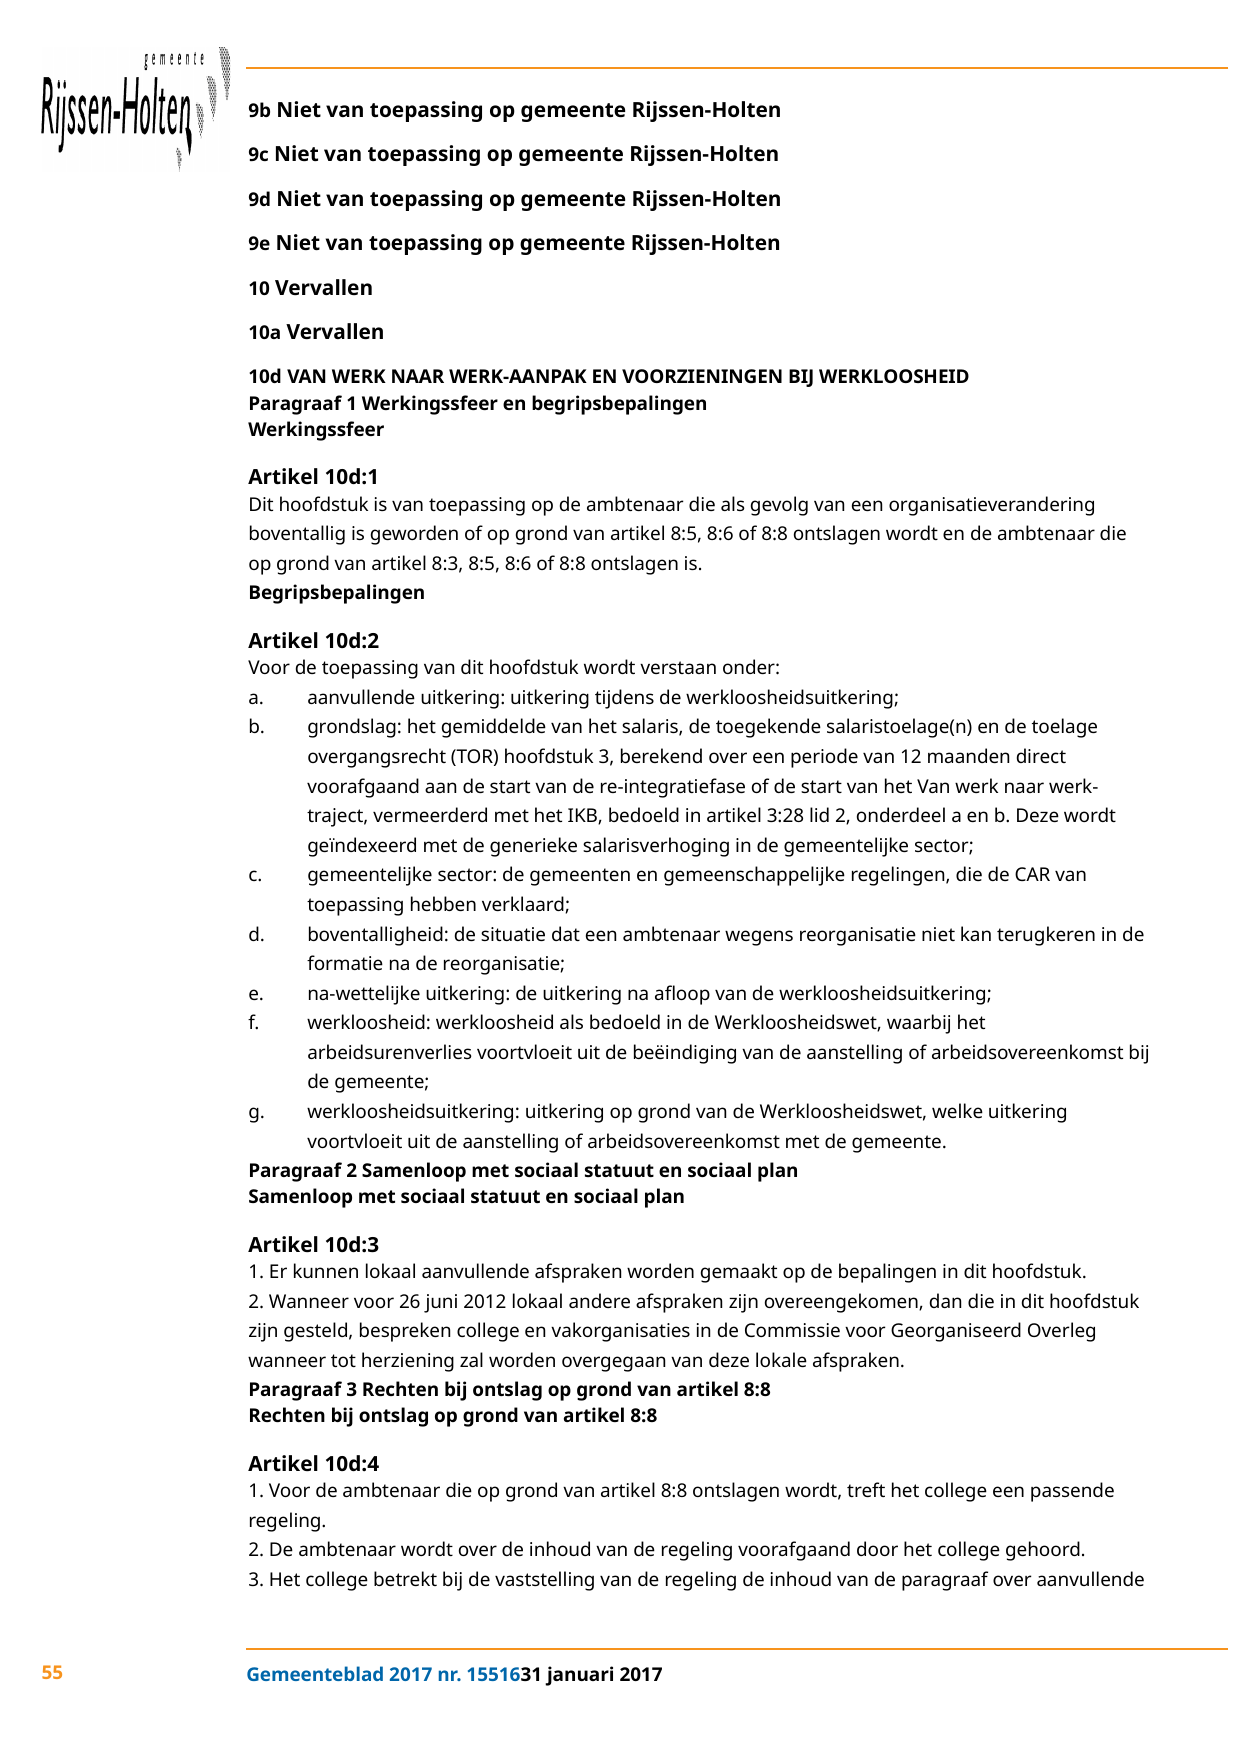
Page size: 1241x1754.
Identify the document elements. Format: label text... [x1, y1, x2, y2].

text Begripsbepalingen [248, 579, 1152, 605]
list werkloosheidsuitkering: uitkering op grond van de Werkloosheidswet, welke uitkering voortvloeit uit de aanstelling of arbeidsovereenkomst met de gemeente. [248, 1098, 1152, 1154]
text Artikel 10d:3 [248, 1230, 1152, 1258]
text Artikel 10d:4 [248, 1449, 1152, 1477]
text Werkingssfeer [248, 416, 1152, 442]
text Voor de toepassing van dit hoofdstuk wordt verstaan onder: [248, 654, 1152, 680]
list boventalligheid: de situatie dat een ambtenaar wegens reorganisatie niet kan terugkeren in de formatie na de reorganisatie; [248, 921, 1152, 976]
text Dit hoofdstuk is van toepassing op de ambtenaar die als gevolg van een organisatieverandering boventallig is geworden of op grond van artikel 8:5, 8:6 of 8:8 ontslagen wordt en de ambtenaar die op grond van artikel 8:3, 8:5, 8:6 of 8:8 ontslagen is. [248, 491, 1152, 576]
list grondslag: het gemiddelde van het salaris, de toegekende salaristoelage(n) en de toelage overgangsrecht (TOR) hoofdstuk 3, berekend over een periode van 12 maanden direct voorafgaand aan de start van de re-integratiefase of de start van het Van werk naar werk-traject, vermeerderd met het IKB, bedoeld in artikel 3:28 lid 2, onderdeel a en b. Deze wordt geïndexeerd met de generieke salarisverhoging in de gemeentelijke sector; [248, 714, 1152, 858]
text 9d Niet van toepassing op gemeente Rijssen-Holten [248, 184, 1152, 212]
text 9e Niet van toepassing op gemeente Rijssen-Holten [248, 228, 1152, 257]
list aanvullende uitkering: uitkering tijdens de werkloosheidsuitkering; [248, 684, 1152, 710]
text 2. Wanneer voor 26 juni 2012 lokaal andere afspraken zijn overeengekomen, dan die in dit hoofdstuk zijn gesteld, bespreken college en vakorganisaties in de Commissie voor Georganiseerd Overleg wanneer tot herziening zal worden overgegaan van deze lokale afspraken. [248, 1288, 1152, 1373]
text 10a Vervallen [248, 317, 1152, 346]
text 10d VAN WERK NAAR WERK-AANPAK EN VOORZIENINGEN BIJ WERKLOOSHEID [248, 362, 1152, 390]
text 1. Voor de ambtenaar die op grond van artikel 8:8 ontslagen wordt, treft het college een passende regeling. [248, 1477, 1152, 1533]
list werkloosheid: werkloosheid als bedoeld in de Werkloosheidswet, waarbij het arbeidsurenverlies voortvloeit uit de beëindiging van de aanstelling of arbeidsovereenkomst bij de gemeente; [248, 1009, 1152, 1094]
text Artikel 10d:2 [248, 626, 1152, 654]
text 2. De ambtenaar wordt over de inhoud van de regeling voorafgaand door het college gehoord. [248, 1536, 1152, 1562]
list gemeentelijke sector: de gemeenten en gemeenschappelijke regelingen, die de CAR van toepassing hebben verklaard; [248, 862, 1152, 917]
text Paragraaf 3 Rechten bij ontslag op grond van artikel 8:8 [248, 1377, 1152, 1402]
text Paragraaf 1 Werkingssfeer en begripsbepalingen [248, 390, 1152, 416]
text 9c Niet van toepassing op gemeente Rijssen-Holten [248, 139, 1152, 168]
text 1. Er kunnen lokaal aanvullende afspraken worden gemaakt op de bepalingen in dit hoofdstuk. [248, 1258, 1152, 1284]
text 3. Het college betrekt bij de vaststelling van de regeling de inhoud van de paragraaf over aanvullende [248, 1566, 1152, 1592]
picture [41, 47, 231, 172]
list na-wettelijke uitkering: de uitkering na afloop van de werkloosheidsuitkering; [248, 980, 1152, 1006]
text Rechten bij ontslag op grond van artikel 8:8 [248, 1402, 1152, 1428]
text Artikel 10d:1 [248, 462, 1152, 491]
text Paragraaf 2 Samenloop met sociaal statuut en sociaal plan [248, 1157, 1152, 1183]
text 9b Niet van toepassing op gemeente Rijssen-Holten [248, 95, 1152, 123]
text Samenloop met sociaal statuut en sociaal plan [248, 1183, 1152, 1209]
text 10 Vervallen [248, 273, 1152, 301]
